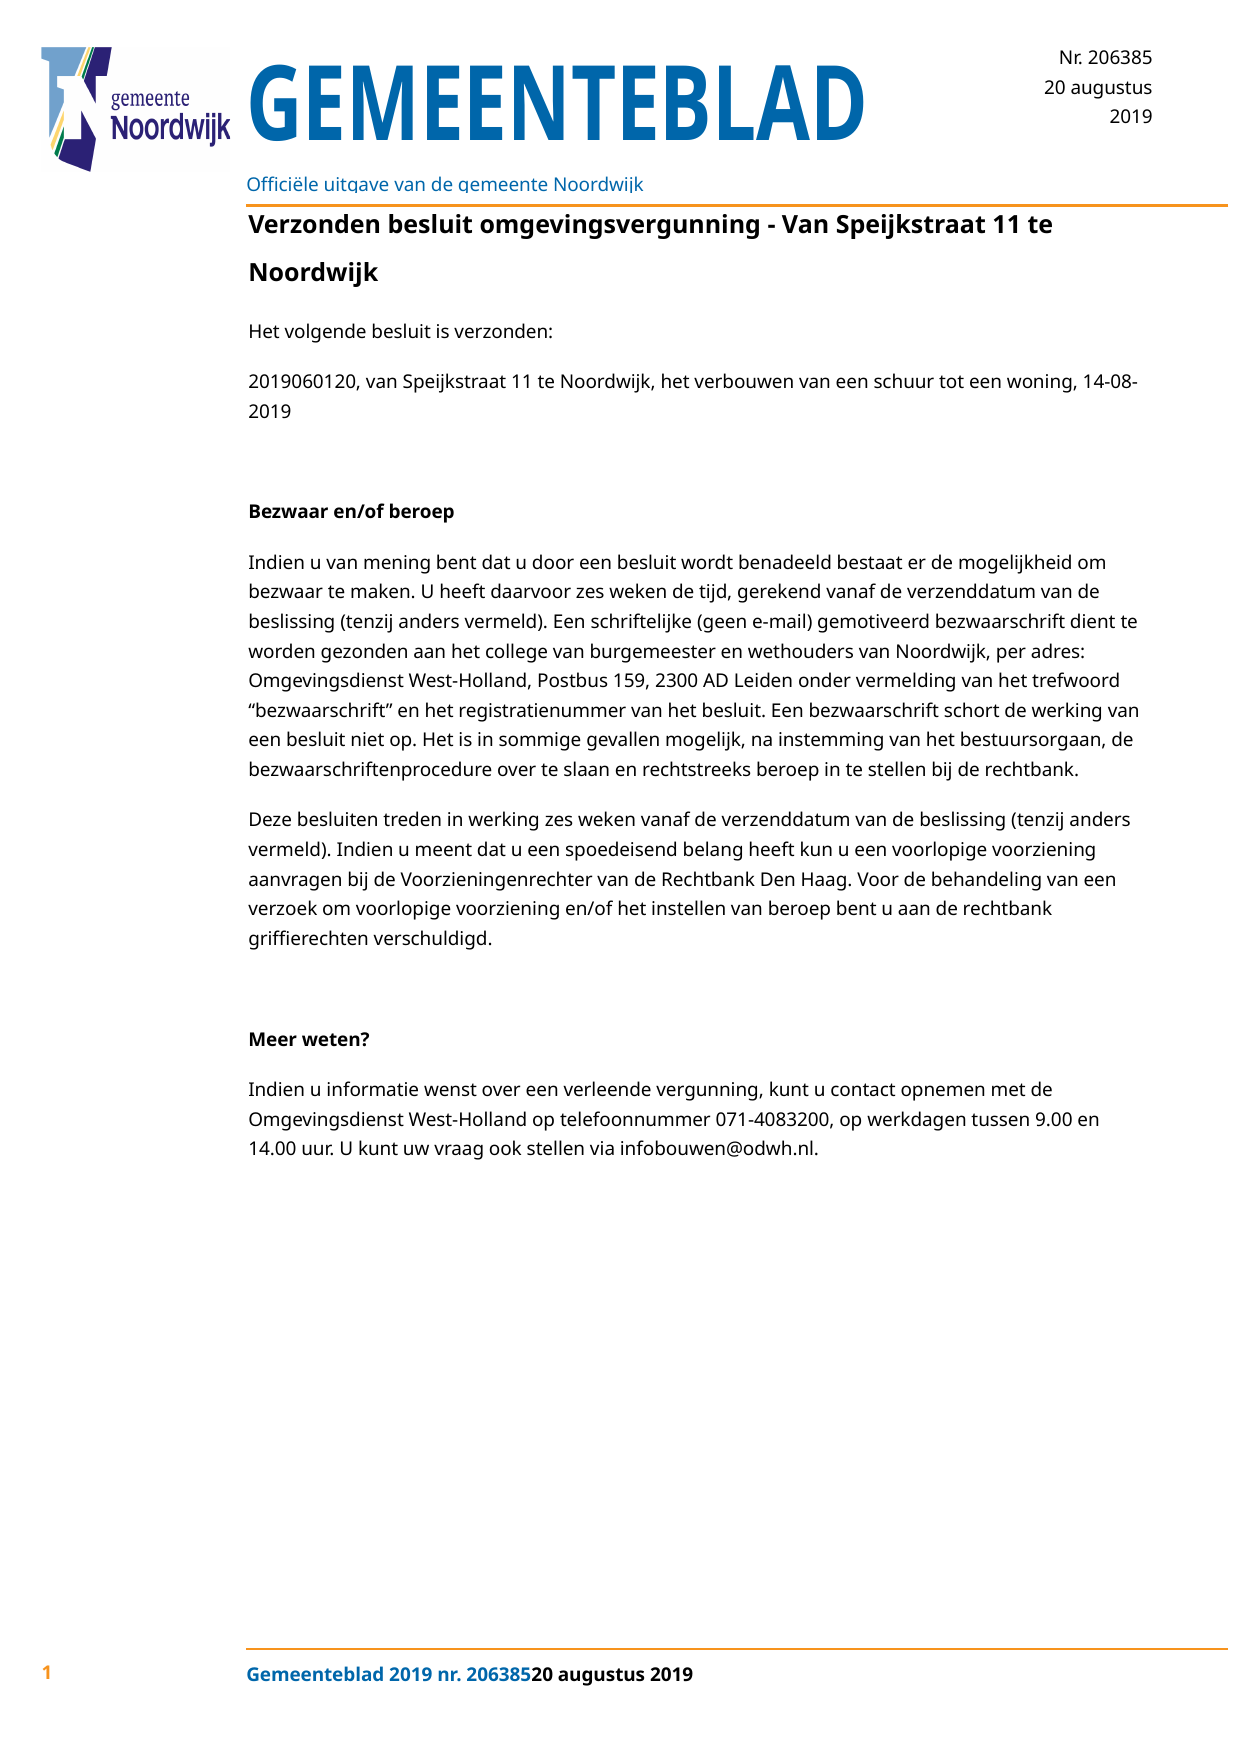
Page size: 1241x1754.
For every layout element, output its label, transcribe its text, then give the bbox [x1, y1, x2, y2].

text Meer weten? [248, 1026, 1152, 1052]
text Verzonden besluit omgevingsvergunning - Van Speijkstraat 11 te Noordwijk [248, 207, 1152, 288]
text Indien u van mening bent dat u door een besluit wordt benadeeld bestaat er de mogelijkheid om bezwaar te maken. U heeft daarvoor zes weken de tijd, gerekend vanaf de verzenddatum van de beslissing (tenzij anders vermeld). Een schriftelijke (geen e-mail) gemotiveerd bezwaarschrift dient te worden gezonden aan het college van burgemeester en wethouders van Noordwijk, per adres: Omgevingsdienst West-Holland, Postbus 159, 2300 AD Leiden onder vermelding van het trefwoord “bezwaarschrift” en het registratienummer van het besluit. Een bezwaarschrift schort de werking van een besluit niet op. Het is in sommige gevallen mogelijk, na instemming van het bestuursorgaan, de bezwaarschriftenprocedure over te slaan en rechtstreeks beroep in te stellen bij de rechtbank. [248, 549, 1152, 782]
picture [41, 47, 231, 172]
text Indien u informatie wenst over een verleende vergunning, kunt u contact opnemen met de Omgevingsdienst West-Holland op telefoonnummer 071-4083200, op werkdagen tussen 9.00 en 14.00 uur. U kunt uw vraag ook stellen via infobouwen@odwh.nl. [248, 1076, 1152, 1161]
text Het volgende besluit is verzonden: [248, 318, 1152, 344]
text 2019060120, van Speijkstraat 11 te Noordwijk, het verbouwen van een schuur tot een woning, 14-08-2019 [248, 368, 1152, 424]
text Bezwaar en/of beroep [248, 499, 1152, 524]
text Deze besluiten treden in werking zes weken vanaf de verzenddatum van de beslissing (tenzij anders vermeld). Indien u meent dat u een spoedeisend belang heeft kun u een voorlopige voorziening aanvragen bij de Voorzieningenrechter van de Rechtbank Den Haag. Voor de behandeling van een verzoek om voorlopige voorziening en/of het instellen van beroep bent u aan de rechtbank griffierechten verschuldigd. [248, 807, 1152, 951]
